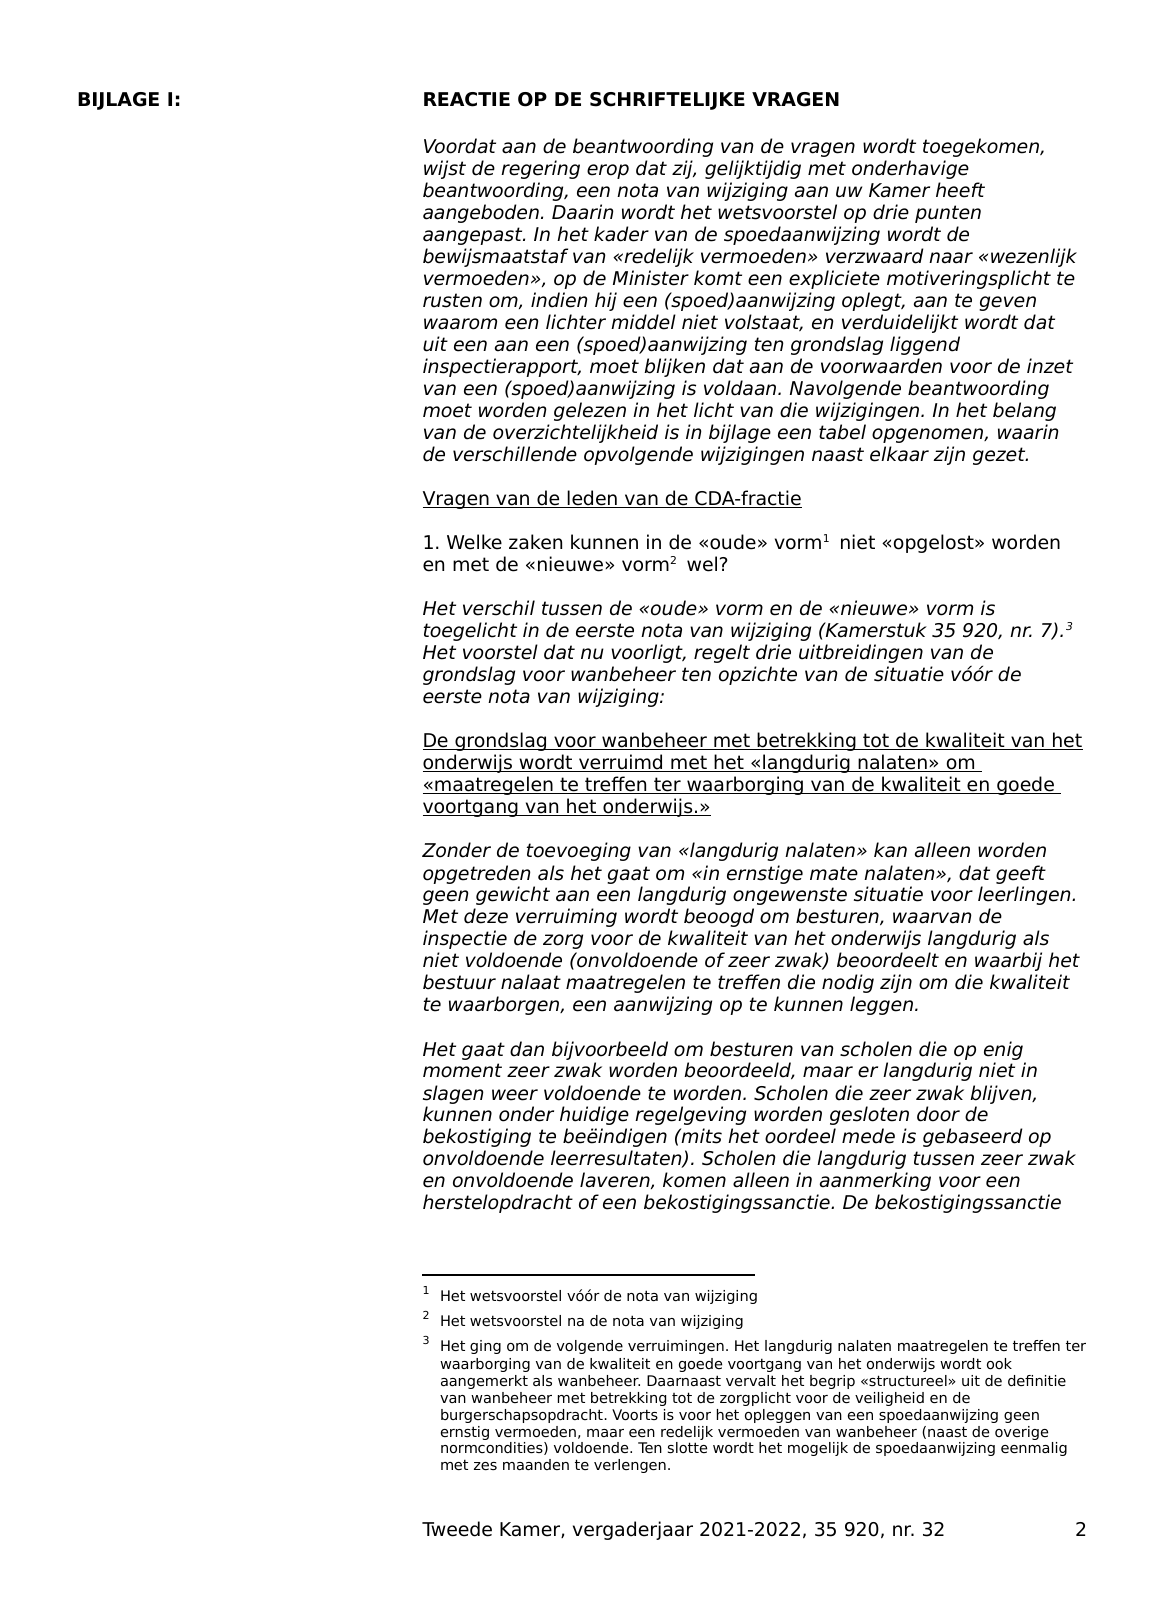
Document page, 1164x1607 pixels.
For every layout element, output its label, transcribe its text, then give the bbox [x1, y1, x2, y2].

text 1. Welke zaken kunnen in de «oude» vorm niet «opgelost» worden en met de «nieuwe» vorm wel? [422, 532, 1087, 576]
subtitle Vragen van de leden van de CDA-fractie [422, 488, 1087, 510]
text Het verschil tussen de «oude» vorm en de «nieuwe» vorm is toegelicht in de eerste nota van wijziging (Kamerstuk 35 920, nr. 7). Het voorstel dat nu voorligt, regelt drie uitbreidingen van de grondslag voor wanbeheer ten opzichte van de situatie vóór de eerste nota van wijziging: [422, 598, 1087, 708]
text Zonder de toevoeging van «langdurig nalaten» kan alleen worden opgetreden als het gaat om «in ernstige mate nalaten», dat geeft geen gewicht aan een langdurig ongewenste situatie voor leerlingen. Met deze verruiming wordt beoogd om besturen, waarvan de inspectie de zorg voor de kwaliteit van het onderwijs langdurig als niet voldoende (onvoldoende of zeer zwak) beoordeelt en waarbij het bestuur nalaat maatregelen te treffen die nodig zijn om die kwaliteit te waarborgen, een aanwijzing op te kunnen leggen. [422, 840, 1087, 1016]
text Het gaat dan bijvoorbeeld om besturen van scholen die op enig moment zeer zwak worden beoordeeld, maar er langdurig niet in slagen weer voldoende te worden. Scholen die zeer zwak blijven, kunnen onder huidige regelgeving worden gesloten door de bekostiging te beëindigen (mits het oordeel mede is gebaseerd op onvoldoende leerresultaten). Scholen die langdurig tussen zeer zwak en onvoldoende laveren, komen alleen in aanmerking voor een herstelopdracht of een bekostigingssanctie. De bekostigingssanctie [422, 1038, 1087, 1214]
text De grondslag voor wanbeheer met betrekking tot de kwaliteit van het onderwijs wordt verruimd met het «langdurig nalaten» om «maatregelen te treffen ter waarborging van de kwaliteit en goede voortgang van het onderwijs.» [422, 730, 1087, 818]
text Het ging om de volgende verruimingen. Het langdurig nalaten maatregelen te treffen ter waarborging van de kwaliteit en goede voortgang van het onderwijs wordt ook aangemerkt als wanbeheer. Daarnaast vervalt het begrip «structureel» uit de definitie van wanbeheer met betrekking tot de zorgplicht voor de veiligheid en de burgerschapsopdracht. Voorts is voor het opleggen van een spoedaanwijzing geen ernstig vermoeden, maar een redelijk vermoeden van wanbeheer (naast de overige normcondities) voldoende. Ten slotte wordt het mogelijk de spoedaanwijzing eenmalig met zes maanden te verlengen. [422, 1334, 1087, 1474]
text Voordat aan de beantwoording van de vragen wordt toegekomen, wijst de regering erop dat zij, gelijktijdig met onderhavige beantwoording, een nota van wijziging aan uw Kamer heeft aangeboden. Daarin wordt het wetsvoorstel op drie punten aangepast. In het kader van de spoedaanwijzing wordt de bewijsmaatstaf van «redelijk vermoeden» verzwaard naar «wezenlijk vermoeden», op de Minister komt een expliciete motiveringsplicht te rusten om, indien hij een (spoed)aanwijzing oplegt, aan te geven waarom een lichter middel niet volstaat, en verduidelijkt wordt dat uit een aan een (spoed)aanwijzing ten grondslag liggend inspectierapport, moet blijken dat aan de voorwaarden voor de inzet van een (spoed)aanwijzing is voldaan. Navolgende beantwoording moet worden gelezen in het licht van die wijzigingen. In het belang van de overzichtelijkheid is in bijlage een tabel opgenomen, waarin de verschillende opvolgende wijzigingen naast elkaar zijn gezet. [422, 136, 1087, 466]
text Het wetsvoorstel vóór de nota van wijziging [422, 1284, 1087, 1306]
text Het wetsvoorstel na de nota van wijziging [422, 1309, 1087, 1331]
subtitle BIJLAGE I: REACTIE OP DE SCHRIFTELIJKE VRAGEN [77, 89, 1087, 111]
